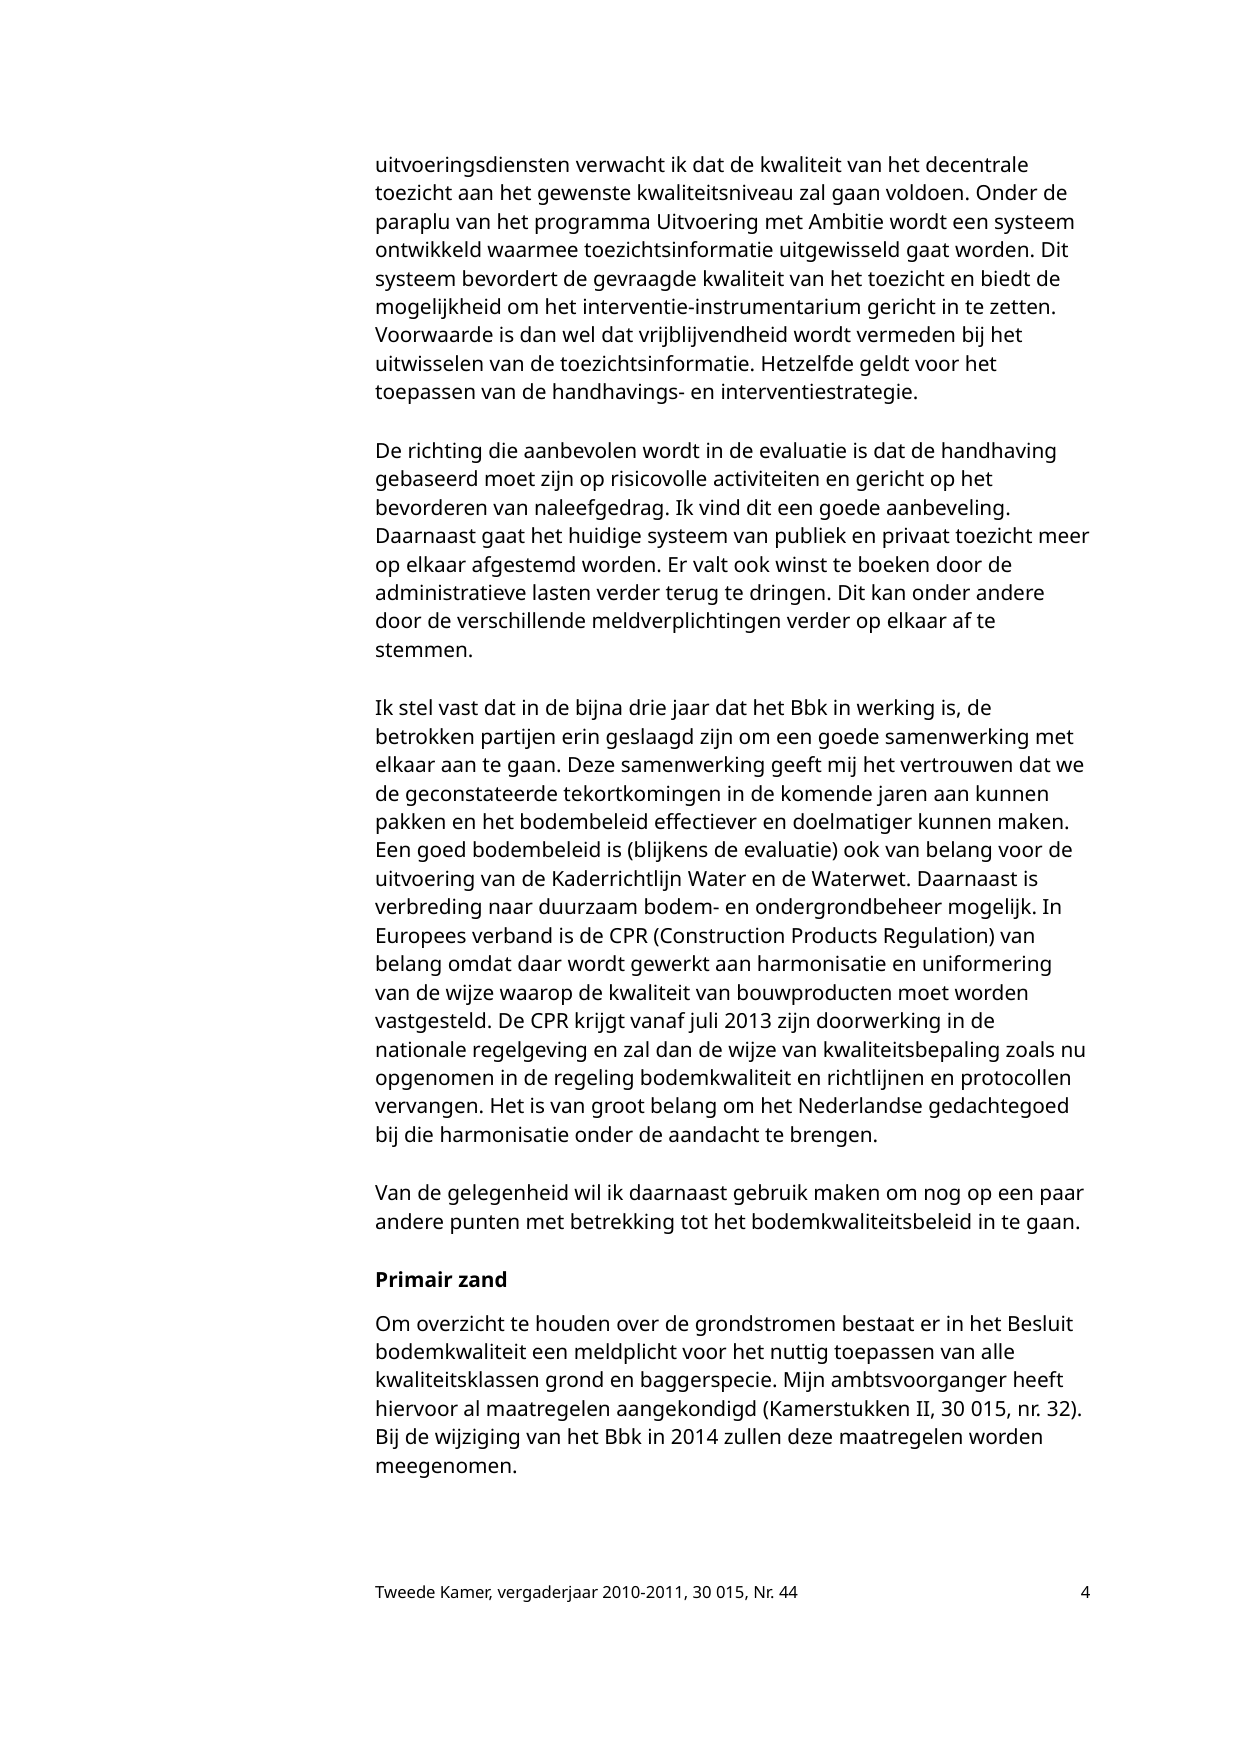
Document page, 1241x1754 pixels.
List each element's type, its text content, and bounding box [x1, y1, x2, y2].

text De richting die aanbevolen wordt in de evaluatie is dat de handhaving gebaseerd moet zijn op risicovolle activiteiten en gericht op het bevorderen van naleefgedrag. Ik vind dit een goede aanbeveling. Daarnaast gaat het huidige systeem van publiek en privaat toezicht meer op elkaar afgestemd worden. Er valt ook winst te boeken door de administratieve lasten verder terug te dringen. Dit kan onder andere door de verschillende meldverplichtingen verder op elkaar af te stemmen. [375, 436, 1090, 663]
text Ik stel vast dat in de bijna drie jaar dat het Bbk in werking is, de betrokken partijen erin geslaagd zijn om een goede samenwerking met elkaar aan te gaan. Deze samenwerking geeft mij het vertrouwen dat we de geconstateerde tekortkomingen in de komende jaren aan kunnen pakken en het bodembeleid effectiever en doelmatiger kunnen maken. Een goed bodembeleid is (blijkens de evaluatie) ook van belang voor de uitvoering van de Kaderrichtlijn Water en de Waterwet. Daarnaast is verbreding naar duurzaam bodem- en ondergrondbeheer mogelijk. In Europees verband is de CPR (Construction Products Regulation) van belang omdat daar wordt gewerkt aan harmonisatie en uniformering van de wijze waarop de kwaliteit van bouwproducten moet worden vastgesteld. De CPR krijgt vanaf juli 2013 zijn doorwerking in de nationale regelgeving en zal dan de wijze van kwaliteitsbepaling zoals nu opgenomen in de regeling bodemkwaliteit en richtlijnen en protocollen vervangen. Het is van groot belang om het Nederlandse gedachtegoed bij die harmonisatie onder de aandacht te brengen. [375, 693, 1090, 1148]
text Van de gelegenheid wil ik daarnaast gebruik maken om nog op een paar andere punten met betrekking tot het bodemkwaliteitsbeleid in te gaan. [375, 1178, 1090, 1235]
text uitvoeringsdiensten verwacht ik dat de kwaliteit van het decentrale toezicht aan het gewenste kwaliteitsniveau zal gaan voldoen. Onder de paraplu van het programma Uitvoering met Ambitie wordt een systeem ontwikkeld waarmee toezichtsinformatie uitgewisseld gaat worden. Dit systeem bevordert de gevraagde kwaliteit van het toezicht en biedt de mogelijkheid om het interventie-instrumentarium gericht in te zetten. Voorwaarde is dan wel dat vrijblijvendheid wordt vermeden bij het uitwisselen van de toezichtsinformatie. Hetzelfde geldt voor het toepassen van de handhavings- en interventiestrategie. [375, 150, 1090, 406]
text Om overzicht te houden over de grondstromen bestaat er in het Besluit bodemkwaliteit een meldplicht voor het nuttig toepassen van alle kwaliteitsklassen grond en baggerspecie. Mijn ambtsvoorganger heeft hiervoor al maatregelen aangekondigd (Kamerstukken II, 30 015, nr. 32). Bij de wijziging van het Bbk in 2014 zullen deze maatregelen worden meegenomen. [375, 1309, 1090, 1479]
text Primair zand [375, 1265, 1090, 1294]
